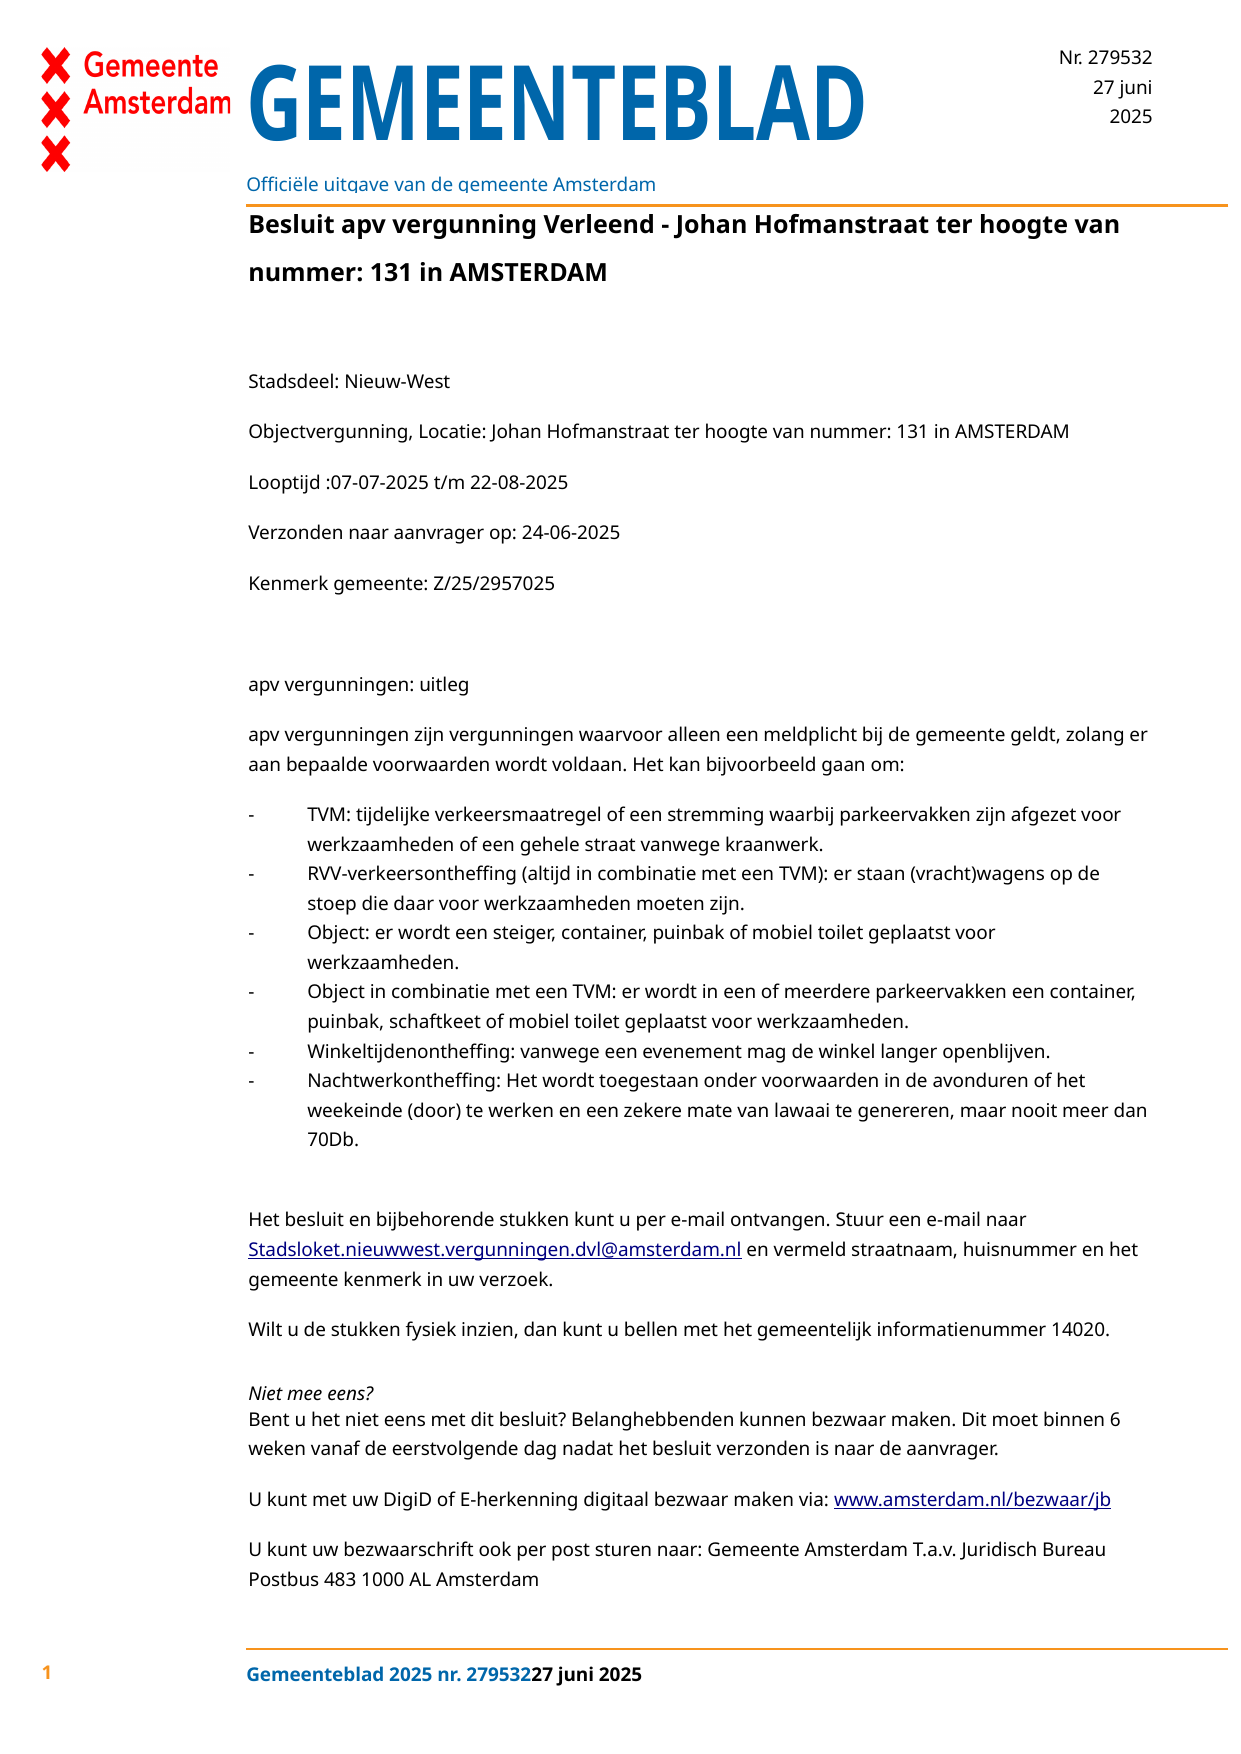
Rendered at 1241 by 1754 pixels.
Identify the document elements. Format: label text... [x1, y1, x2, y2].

text apv vergunningen zijn vergunningen waarvoor alleen een meldplicht bij de gemeente geldt, zolang er aan bepaalde voorwaarden wordt voldaan. Het kan bijvoorbeeld gaan om: [248, 721, 1152, 777]
text U kunt met uw DigiD of E-herkenning digitaal bezwaar maken via: www.amsterdam.nl/bezwaar/jb [248, 1486, 1152, 1512]
list Winkeltijdenontheffing: vanwege een evenement mag de winkel langer openblijven. [248, 1038, 1152, 1064]
text Bent u het niet eens met dit besluit? Belanghebbenden kunnen bezwaar maken. Dit moet binnen 6 weken vanaf de eerstvolgende dag nadat het besluit verzonden is naar de aanvrager. [248, 1406, 1152, 1461]
list Object: er wordt een steiger, container, puinbak of mobiel toilet geplaatst voor werkzaamheden. [248, 919, 1152, 975]
text apv vergunningen: uitleg [248, 671, 1152, 697]
text U kunt uw bezwaarschrift ook per post sturen naar: Gemeente Amsterdam T.a.v. Juridisch Bureau Postbus 483 1000 AL Amsterdam [248, 1536, 1152, 1592]
text Het besluit en bijbehorende stukken kunt u per e-mail ontvangen. Stuur een e-mail naar Stadsloket.nieuwwest.vergunningen.dvl@amsterdam.nl en vermeld straatnaam, huisnummer en het gemeente kenmerk in uw verzoek. [248, 1207, 1152, 1292]
picture [41, 47, 231, 172]
text Looptijd :07-07-2025 t/m 22-08-2025 [248, 469, 1152, 495]
text Wilt u de stukken fysiek inzien, dan kunt u bellen met het gemeentelijk informatienummer 14020. [248, 1316, 1152, 1342]
text Objectvergunning, Locatie: Johan Hofmanstraat ter hoogte van nummer: 131 in AMSTERDAM [248, 419, 1152, 444]
text Besluit apv vergunning Verleend - Johan Hofmanstraat ter hoogte van nummer: 131 in AMSTERDAM [248, 207, 1152, 288]
list Nachtwerkontheffing: Het wordt toegestaan onder voorwaarden in de avonduren of het weekeinde (door) te werken en een zekere mate van lawaai te genereren, maar nooit meer dan 70Db. [248, 1067, 1152, 1152]
text Stadsdeel: Nieuw-West [248, 368, 1152, 394]
text Niet mee eens? [248, 1380, 1152, 1406]
list TVM: tijdelijke verkeersmaatregel of een stremming waarbij parkeervakken zijn afgezet voor werkzaamheden of een gehele straat vanwege kraanwerk. [248, 801, 1152, 857]
list RVV-verkeersontheffing (altijd in combinatie met een TVM): er staan (vracht)wagens op de stoep die daar voor werkzaamheden moeten zijn. [248, 860, 1152, 916]
text Kenmerk gemeente: Z/25/2957025 [248, 570, 1152, 596]
list Object in combinatie met een TVM: er wordt in een of meerdere parkeervakken een container, puinbak, schaftkeet of mobiel toilet geplaatst voor werkzaamheden. [248, 979, 1152, 1034]
text Verzonden naar aanvrager op: 24-06-2025 [248, 519, 1152, 545]
